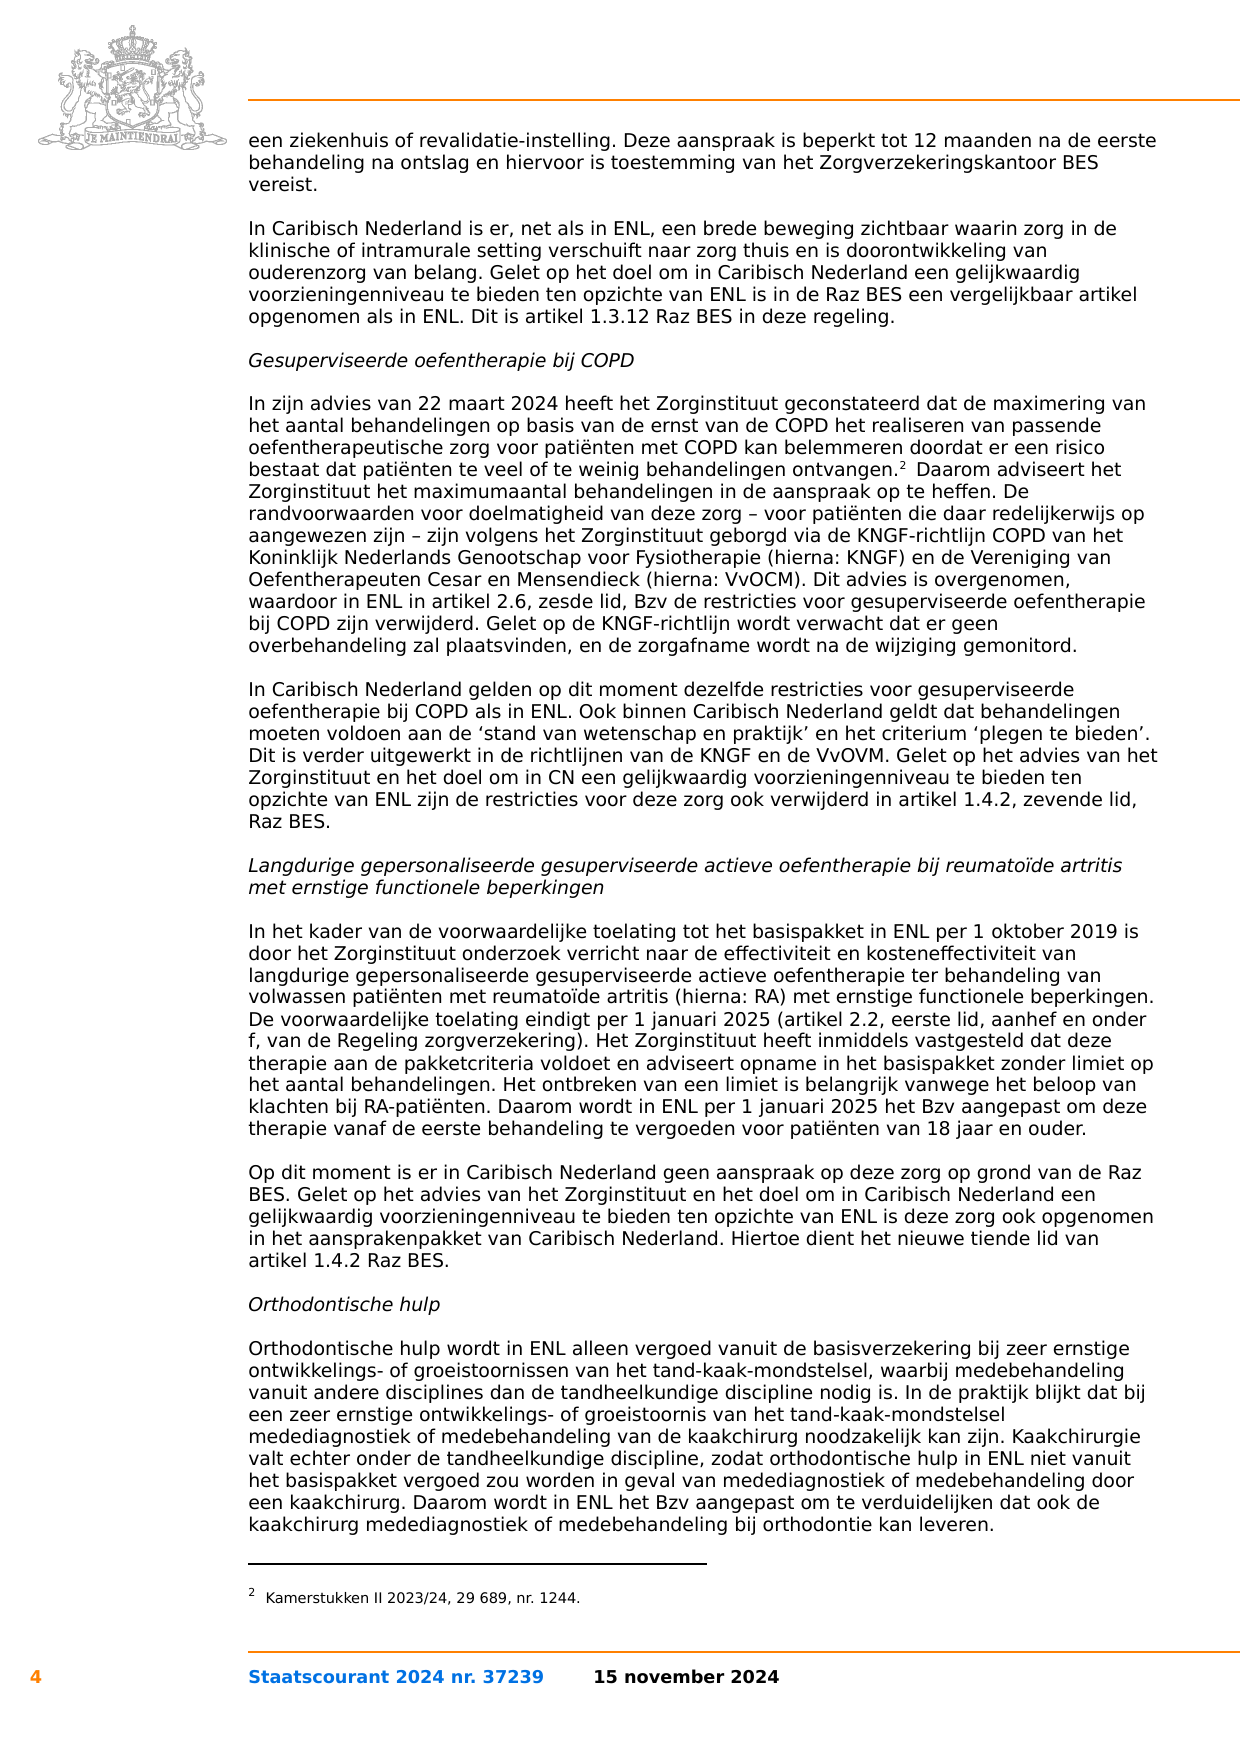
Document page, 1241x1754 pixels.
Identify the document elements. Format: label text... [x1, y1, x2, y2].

subtitle Langdurige gepersonaliseerde gesuperviseerde actieve oefentherapie bij reumatoïde artritis met ernstige functionele beperkingen [248, 855, 1163, 899]
text In Caribisch Nederland is er, net als in ENL, een brede beweging zichtbaar waarin zorg in de klinische of intramurale setting verschuift naar zorg thuis en is doorontwikkeling van ouderenzorg van belang. Gelet op het doel om in Caribisch Nederland een gelijkwaardig voorzieningenniveau te bieden ten opzichte van ENL is in de Raz BES een vergelijkbaar artikel opgenomen als in ENL. Dit is artikel 1.3.12 Raz BES in deze regeling. [248, 218, 1163, 328]
text Orthodontische hulp wordt in ENL alleen vergoed vanuit de basisverzekering bij zeer ernstige ontwikkelings- of groeistoornissen van het tand-kaak-mondstelsel, waarbij medebehandeling vanuit andere disciplines dan de tandheelkundige discipline nodig is. In de praktijk blijkt dat bij een zeer ernstige ontwikkelings- of groeistoornis van het tand-kaak-mondstelsel medediagnostiek of medebehandeling van de kaakchirurg noodzakelijk kan zijn. Kaakchirurgie valt echter onder de tandheelkundige discipline, zodat orthodontische hulp in ENL niet vanuit het basispakket vergoed zou worden in geval van medediagnostiek of medebehandeling door een kaakchirurg. Daarom wordt in ENL het Bzv aangepast om te verduidelijken dat ook de kaakchirurg medediagnostiek of medebehandeling bij orthodontie kan leveren. [248, 1338, 1163, 1536]
subtitle Gesuperviseerde oefentherapie bij COPD [248, 349, 1163, 371]
text In het kader van de voorwaardelijke toelating tot het basispakket in ENL per 1 oktober 2019 is door het Zorginstituut onderzoek verricht naar de effectiviteit en kosteneffectiviteit van langdurige gepersonaliseerde gesuperviseerde actieve oefentherapie ter behandeling van volwassen patiënten met reumatoïde artritis (hierna: RA) met ernstige functionele beperkingen. De voorwaardelijke toelating eindigt per 1 januari 2025 (artikel 2.2, eerste lid, aanhef en onder f, van de Regeling zorgverzekering). Het Zorginstituut heeft inmiddels vastgesteld dat deze therapie aan de pakketcriteria voldoet en adviseert opname in het basispakket zonder limiet op het aantal behandelingen. Het ontbreken van een limiet is belangrijk vanwege het beloop van klachten bij RA-patiënten. Daarom wordt in ENL per 1 januari 2025 het Bzv aangepast om deze therapie vanaf de eerste behandeling te vergoeden voor patiënten van 18 jaar en ouder. [248, 921, 1163, 1140]
text Op dit moment is er in Caribisch Nederland geen aanspraak op deze zorg op grond van de Raz BES. Gelet op het advies van het Zorginstituut en het doel om in Caribisch Nederland een gelijkwaardig voorzieningenniveau te bieden ten opzichte van ENL is deze zorg ook opgenomen in het aansprakenpakket van Caribisch Nederland. Hiertoe dient het nieuwe tiende lid van artikel 1.4.2 Raz BES. [248, 1162, 1163, 1272]
text een ziekenhuis of revalidatie-instelling. Deze aanspraak is beperkt tot 12 maanden na de eerste behandeling na ontslag en hiervoor is toestemming van het Zorgverzekeringskantoor BES vereist. [248, 130, 1163, 196]
text Kamerstukken II 2023/24, 29 689, nr. 1244. [248, 1586, 1163, 1608]
text In zijn advies van 22 maart 2024 heeft het Zorginstituut geconstateerd dat de maximering van het aantal behandelingen op basis van de ernst van de COPD het realiseren van passende oefentherapeutische zorg voor patiënten met COPD kan belemmeren doordat er een risico bestaat dat patiënten te veel of te weinig behandelingen ontvangen. Daarom adviseert het Zorginstituut het maximumaantal behandelingen in de aanspraak op te heffen. De randvoorwaarden voor doelmatigheid van deze zorg – voor patiënten die daar redelijkerwijs op aangewezen zijn – zijn volgens het Zorginstituut geborgd via de KNGF-richtlijn COPD van het Koninklijk Nederlands Genootschap voor Fysiotherapie (hierna: KNGF) en de Vereniging van Oefentherapeuten Cesar en Mensendieck (hierna: VvOCM). Dit advies is overgenomen, waardoor in ENL in artikel 2.6, zesde lid, Bzv de restricties voor gesuperviseerde oefentherapie bij COPD zijn verwijderd. Gelet op de KNGF-richtlijn wordt verwacht dat er geen overbehandeling zal plaatsvinden, en de zorgafname wordt na de wijziging gemonitord. [248, 393, 1163, 657]
text In Caribisch Nederland gelden op dit moment dezelfde restricties voor gesuperviseerde oefentherapie bij COPD als in ENL. Ook binnen Caribisch Nederland geldt dat behandelingen moeten voldoen aan de ‘stand van wetenschap en praktijk’ en het criterium ‘plegen te bieden’. Dit is verder uitgewerkt in de richtlijnen van de KNGF en de VvOVM. Gelet op het advies van het Zorginstituut en het doel om in CN een gelijkwaardig voorzieningenniveau te bieden ten opzichte van ENL zijn de restricties voor deze zorg ook verwijderd in artikel 1.4.2, zevende lid, Raz BES. [248, 679, 1163, 833]
picture [38, 25, 227, 150]
subtitle Orthodontische hulp [248, 1294, 1163, 1316]
